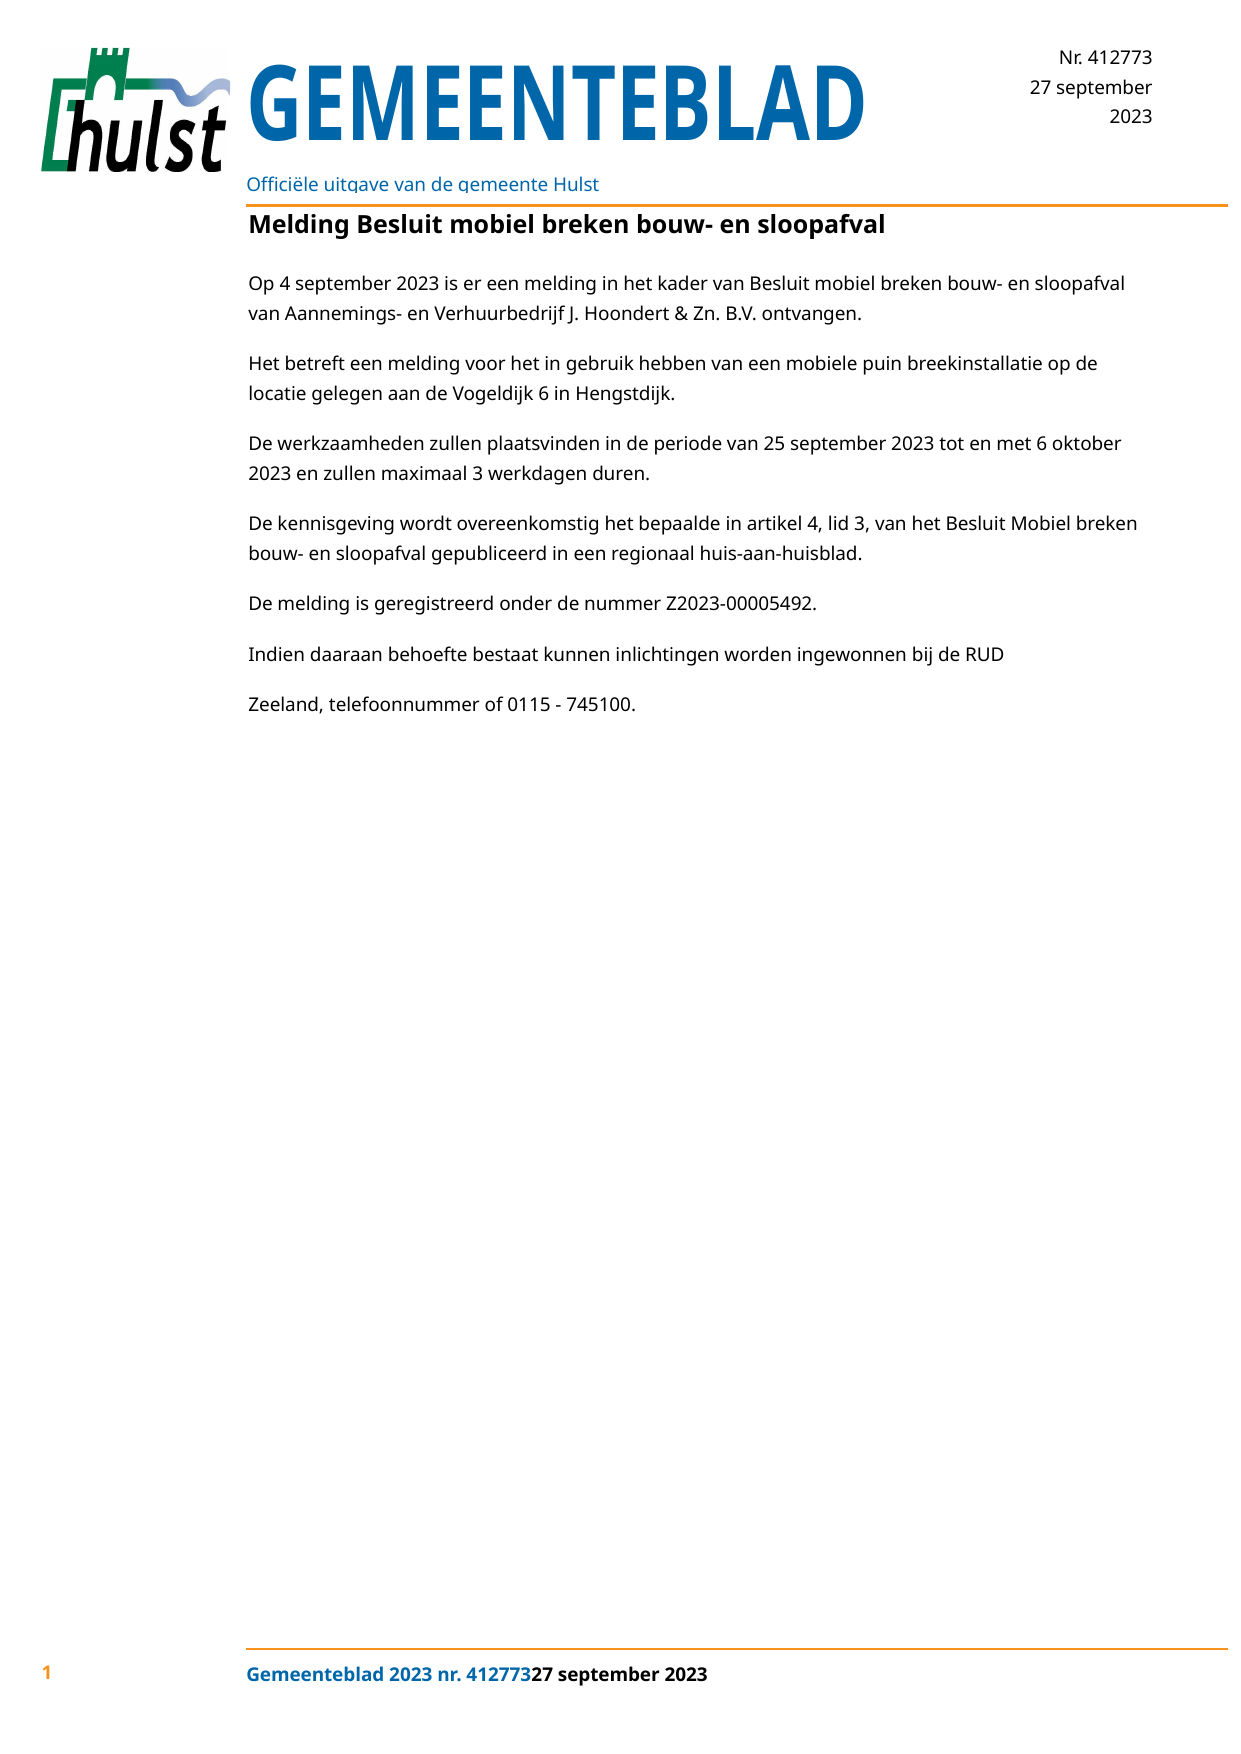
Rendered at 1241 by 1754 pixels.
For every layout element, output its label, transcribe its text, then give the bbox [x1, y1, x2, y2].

text De kennisgeving wordt overeenkomstig het bepaalde in artikel 4, lid 3, van het Besluit Mobiel breken bouw- en sloopafval gepubliceerd in een regionaal huis-aan-huisblad. [248, 510, 1152, 566]
text De werkzaamheden zullen plaatsvinden in de periode van 25 september 2023 tot en met 6 oktober 2023 en zullen maximaal 3 werkdagen duren. [248, 430, 1152, 486]
text Indien daaraan behoefte bestaat kunnen inlichtingen worden ingewonnen bij de RUD [248, 641, 1152, 666]
text De melding is geregistreerd onder de nummer Z2023-00005492. [248, 590, 1152, 616]
text Melding Besluit mobiel breken bouw- en sloopafval [248, 207, 1152, 241]
text Het betreft een melding voor het in gebruik hebben van een mobiele puin breekinstallatie op de locatie gelegen aan de Vogeldijk 6 in Hengstdijk. [248, 350, 1152, 406]
text Op 4 september 2023 is er een melding in het kader van Besluit mobiel breken bouw- en sloopafval van Aannemings- en Verhuurbedrijf J. Hoondert & Zn. B.V. ontvangen. [248, 270, 1152, 326]
picture [41, 47, 231, 172]
text Zeeland, telefoonnummer of 0115 - 745100. [248, 691, 1152, 717]
